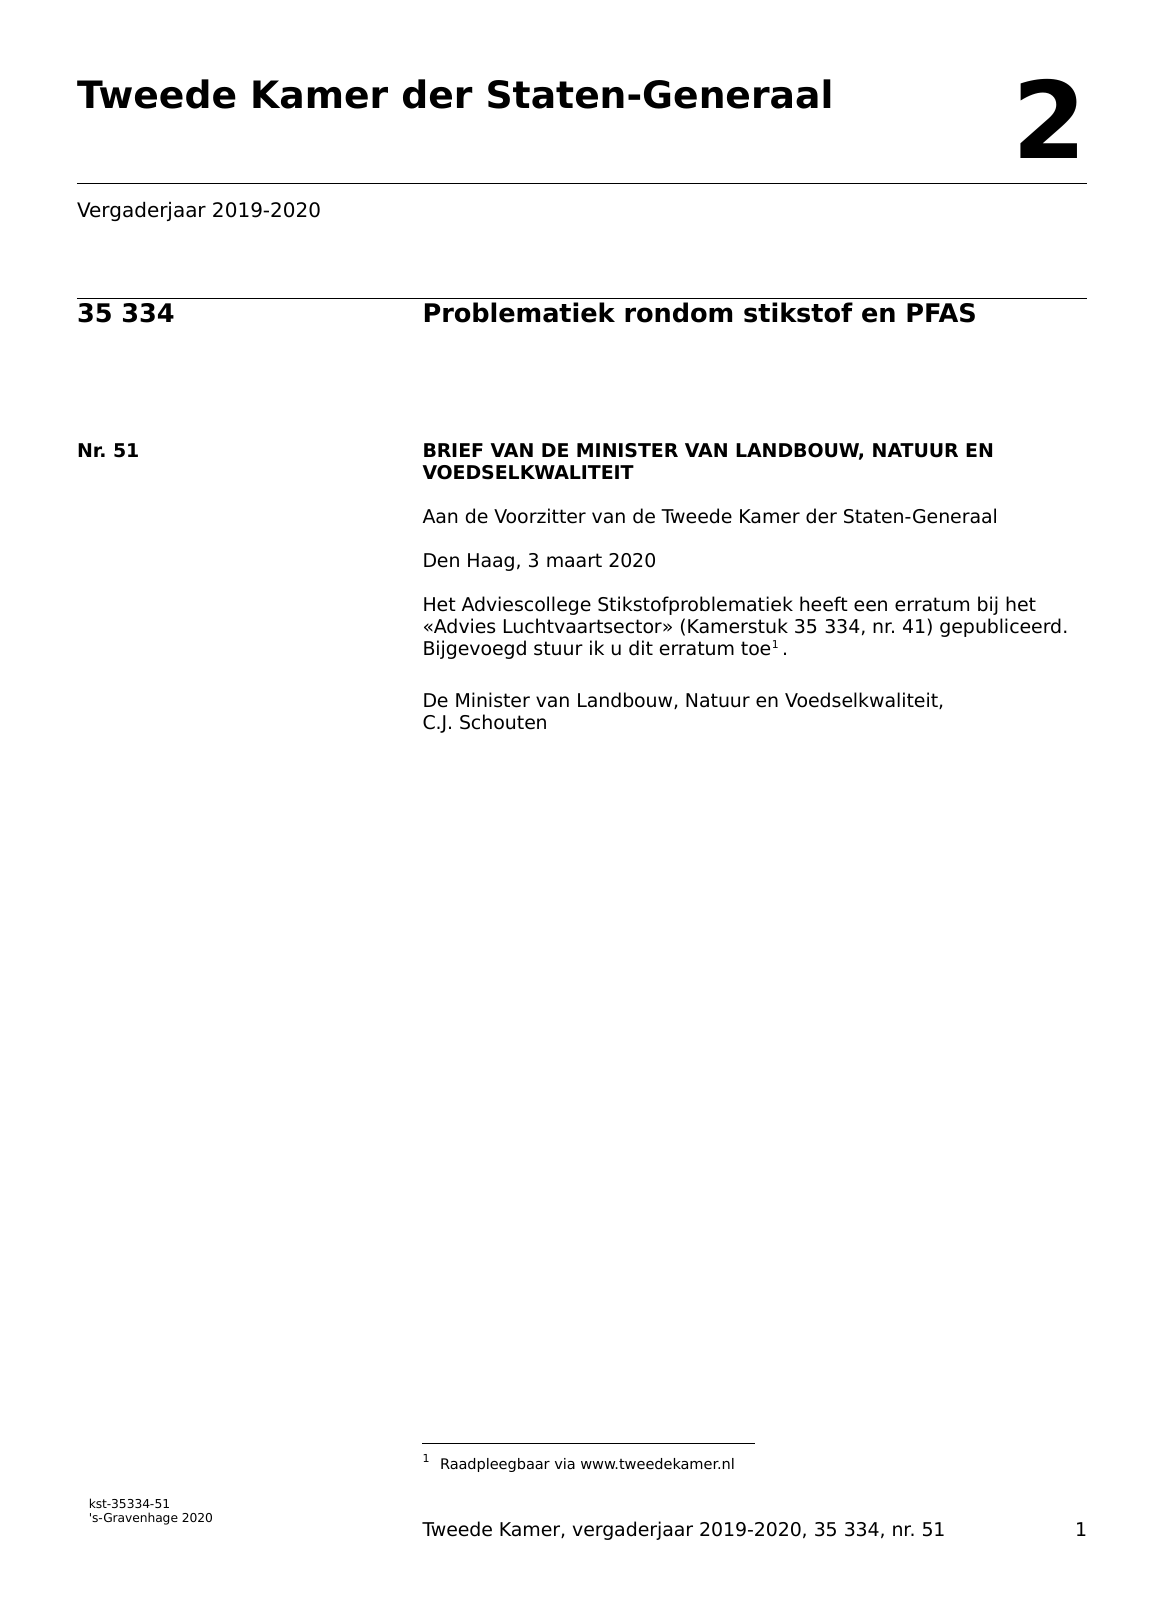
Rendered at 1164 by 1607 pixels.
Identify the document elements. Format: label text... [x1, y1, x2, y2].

text Het Adviescollege Stikstofproblematiek heeft een erratum bij het «Advies Luchtvaartsector» (Kamerstuk 35 334, nr. 41) gepubliceerd. Bijgevoegd stuur ik u dit erratum toe. [422, 594, 1087, 660]
text Aan de Voorzitter van de Tweede Kamer der Staten-Generaal [422, 506, 1087, 528]
table_header Tweede Kamer der Staten-Generaal [77, 59, 886, 183]
table_header 2 [886, 59, 1087, 183]
text kst-35334-51 [88, 1497, 323, 1511]
text Den Haag, 3 maart 2020 [422, 550, 1087, 572]
text Raadpleegbaar via www.tweedekamer.nl [422, 1452, 1087, 1474]
table_cell Vergaderjaar 2019-2020 [77, 184, 1087, 298]
subtitle Nr. 51 BRIEF VAN DE MINISTER VAN LANDBOUW, NATUUR EN VOEDSELKWALITEIT [77, 440, 1087, 484]
subtitle 35 334 Problematiek rondom stikstof en PFAS [77, 299, 1087, 329]
text De Minister van Landbouw, Natuur en Voedselkwaliteit, C.J. Schouten [422, 690, 1087, 734]
text 's-Gravenhage 2020 [88, 1511, 323, 1525]
